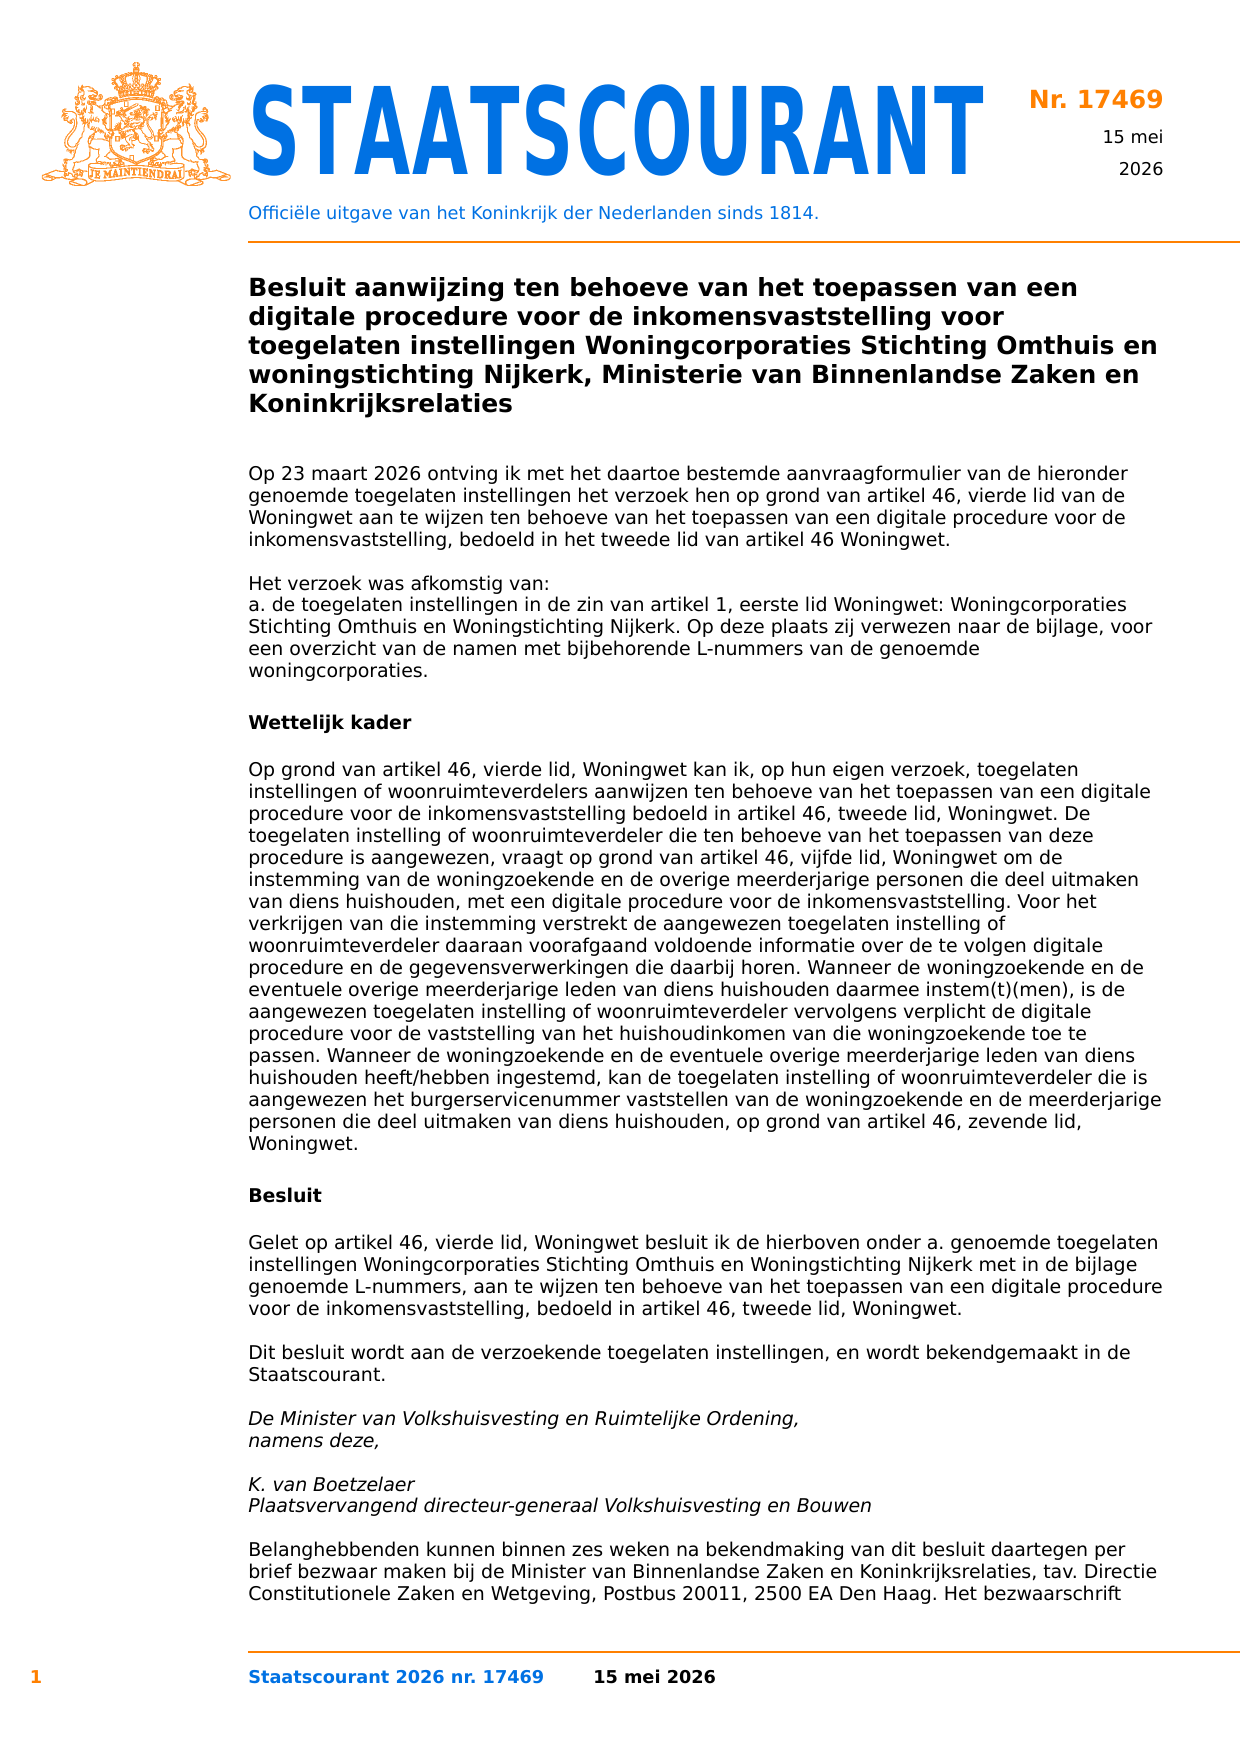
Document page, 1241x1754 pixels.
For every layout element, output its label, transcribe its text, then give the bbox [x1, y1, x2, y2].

text Op 23 maart 2026 ontving ik met het daartoe bestemde aanvraagformulier van de hieronder genoemde toegelaten instellingen het verzoek hen op grond van artikel 46, vierde lid van de Woningwet aan te wijzen ten behoeve van het toepassen van een digitale procedure voor de inkomensvaststelling, bedoeld in het tweede lid van artikel 46 Woningwet. [248, 463, 1163, 551]
subtitle Wettelijk kader [248, 712, 1163, 734]
subtitle Besluit aanwijzing ten behoeve van het toepassen van een digitale procedure voor de inkomensvaststelling voor toegelaten instellingen Woningcorporaties Stichting Omthuis en woningstichting Nijkerk, Ministerie van Binnenlandse Zaken en Koninkrijksrelaties [248, 273, 1163, 419]
table_header [25, 62, 248, 241]
text Dit besluit wordt aan de verzoekende toegelaten instellingen, en wordt bekendgemaakt in de Staatscourant. [248, 1342, 1163, 1386]
text Het verzoek was afkomstig van: [248, 572, 1163, 594]
text Op grond van artikel 46, vierde lid, Woningwet kan ik, op hun eigen verzoek, toegelaten instellingen of woonruimteverdelers aanwijzen ten behoeve van het toepassen van een digitale procedure voor de inkomensvaststelling bedoeld in artikel 46, tweede lid, Woningwet. De toegelaten instelling of woonruimteverdeler die ten behoeve van het toepassen van deze procedure is aangewezen, vraagt op grond van artikel 46, vijfde lid, Woningwet om de instemming van de woningzoekende en de overige meerderjarige personen die deel uitmaken van diens huishouden, met een digitale procedure voor de inkomensvaststelling. Voor het verkrijgen van die instemming verstrekt de aangewezen toegelaten instelling of woonruimteverdeler daaraan voorafgaand voldoende informatie over de te volgen digitale procedure en de gegevensverwerkingen die daarbij horen. Wanneer de woningzoekende en de eventuele overige meerderjarige leden van diens huishouden daarmee instem(t)(men), is de aangewezen toegelaten instelling of woonruimteverdeler vervolgens verplicht de digitale procedure voor de vaststelling van het huishoudinkomen van die woningzoekende toe te passen. Wanneer de woningzoekende en de eventuele overige meerderjarige leden van diens huishouden heeft/hebben ingestemd, kan de toegelaten instelling of woonruimteverdeler die is aangewezen het burgerservicenummer vaststellen van de woningzoekende en de meerderjarige personen die deel uitmaken van diens huishouden, op grond van artikel 46, zevende lid, Woningwet. [248, 759, 1163, 1155]
text a. de toegelaten instellingen in de zin van artikel 1, eerste lid Woningwet: Woningcorporaties Stichting Omthuis en Woningstichting Nijkerk. Op deze plaats zij verwezen naar de bijlage, voor een overzicht van de namen met bijbehorende L-nummers van de genoemde woningcorporaties. [248, 594, 1163, 682]
text Gelet op artikel 46, vierde lid, Woningwet besluit ik de hierboven onder a. genoemde toegelaten instellingen Woningcorporaties Stichting Omthuis en Woningstichting Nijkerk met in de bijlage genoemde L-nummers, aan te wijzen ten behoeve van het toepassen van een digitale procedure voor de inkomensvaststelling, bedoeld in artikel 46, tweede lid, Woningwet. [248, 1232, 1163, 1320]
picture [41, 62, 231, 186]
text De Minister van Volkshuisvesting en Ruimtelijke Ordening, namens deze, K. van Boetzelaer Plaatsvervangend directeur-generaal Volkshuisvesting en Bouwen [248, 1407, 1163, 1517]
table_header STAATSCOURANT [248, 62, 998, 203]
table_header Nr. 17469 [998, 62, 1240, 121]
table_cell 15 mei [998, 121, 1240, 153]
text Belanghebbenden kunnen binnen zes weken na bekendmaking van dit besluit daartegen per brief bezwaar maken bij de Minister van Binnenlandse Zaken en Koninkrijksrelaties, tav. Directie Constitutionele Zaken en Wetgeving, Postbus 20011, 2500 EA Den Haag. Het bezwaarschrift [248, 1539, 1163, 1605]
table_cell 2026 [998, 153, 1240, 203]
table_cell Officiële uitgave van het Koninkrijk der Nederlanden sinds 1814. [248, 203, 1240, 241]
subtitle Besluit [248, 1185, 1163, 1207]
